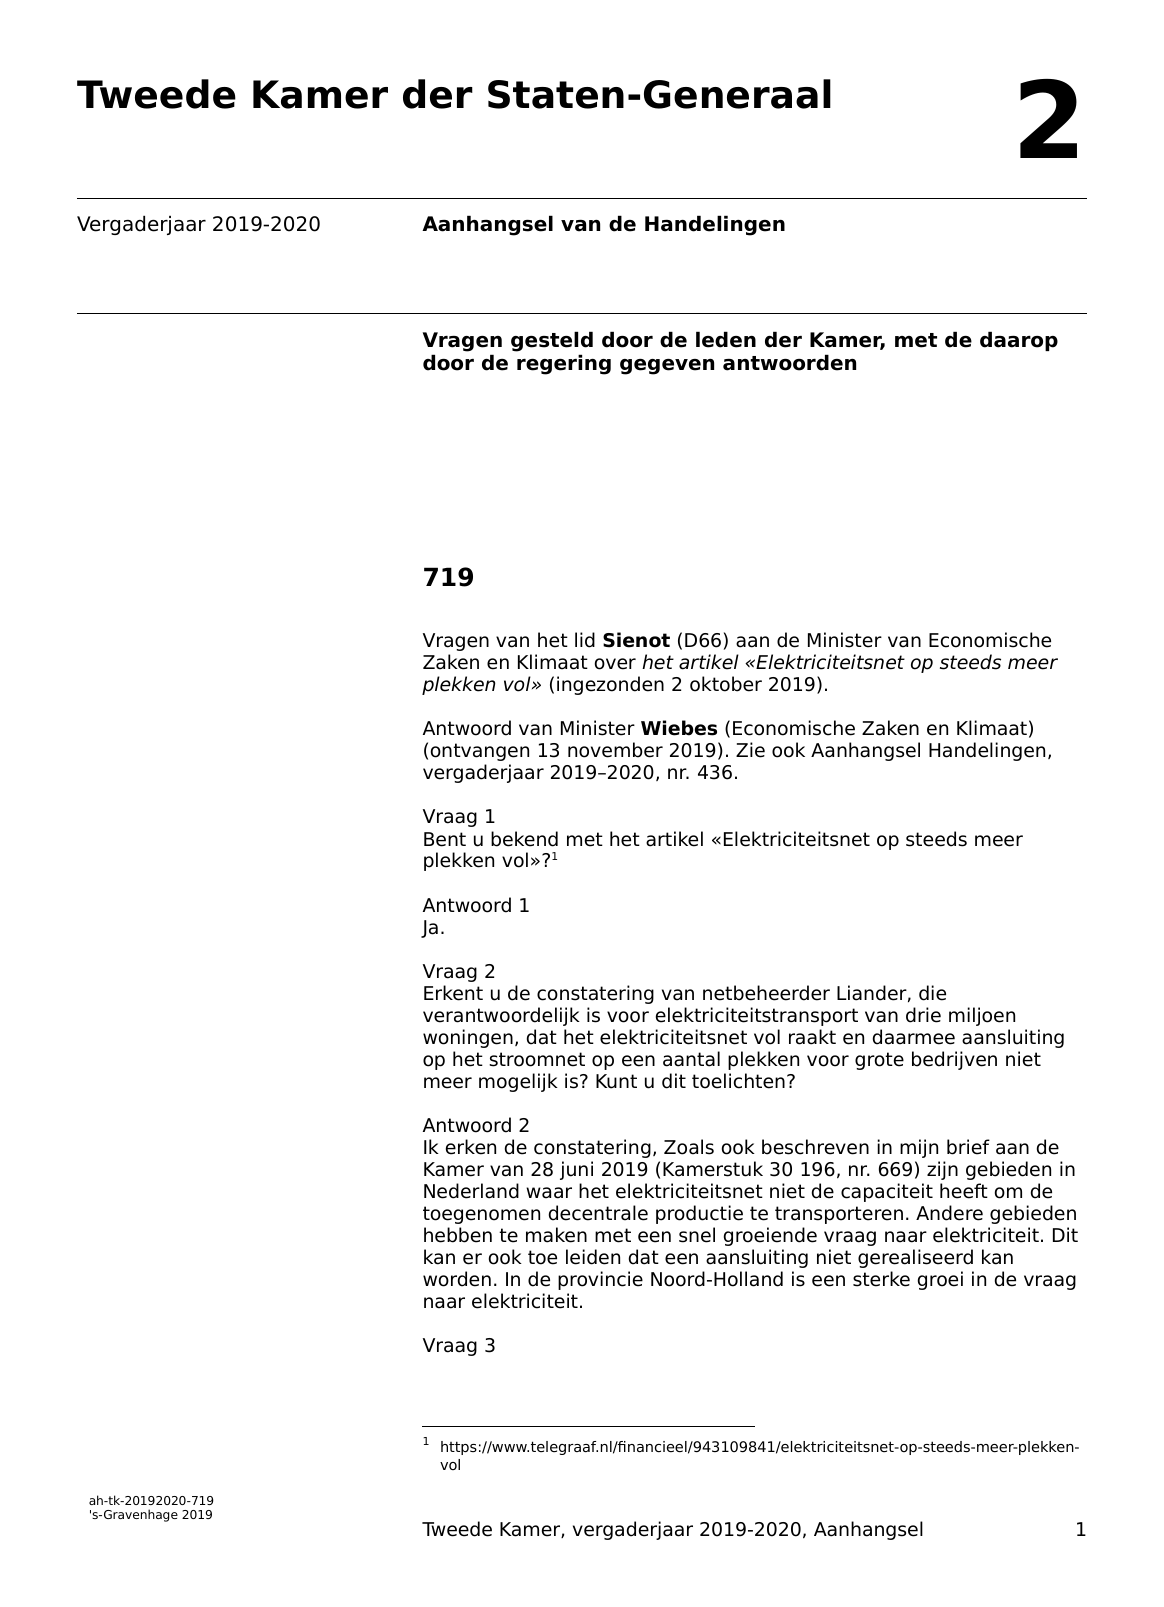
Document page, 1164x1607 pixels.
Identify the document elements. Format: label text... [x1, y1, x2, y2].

table_cell Vragen gesteld door de leden der Kamer, met de daarop door de regering gegeven antwoorden [422, 314, 1087, 375]
text Vraag 3 [422, 1335, 1087, 1357]
text Erkent u de constatering van netbeheerder Liander, die verantwoordelijk is voor elektriciteitstransport van drie miljoen woningen, dat het elektriciteitsnet vol raakt en daarmee aansluiting op het stroomnet op een aantal plekken voor grote bedrijven niet meer mogelijk is? Kunt u dit toelichten? [422, 983, 1087, 1093]
text 719 [422, 563, 1087, 592]
table_header 2 [886, 59, 1087, 198]
text Ja. [422, 917, 1087, 938]
text Vraag 2 [422, 961, 1087, 983]
text Vraag 1 [422, 806, 1087, 828]
text Vragen van het lid Sienot (D66) aan de Minister van Economische Zaken en Klimaat over het artikel «Elektriciteitsnet op steeds meer plekken vol» (ingezonden 2 oktober 2019). [422, 630, 1087, 696]
text Antwoord van Minister Wiebes (Economische Zaken en Klimaat) (ontvangen 13 november 2019). Zie ook Aanhangsel Handelingen, vergaderjaar 2019–2020, nr. 436. [422, 718, 1087, 784]
text ah-tk-20192020-719 [88, 1494, 323, 1508]
text https://www.telegraaf.nl/financieel/943109841/elektriciteitsnet-op-steeds-meer-plekken-vol [422, 1435, 1087, 1474]
text Bent u bekend met het artikel «Elektriciteitsnet op steeds meer plekken vol»? [422, 828, 1087, 872]
text Ik erken de constatering, Zoals ook beschreven in mijn brief aan de Kamer van 28 juni 2019 (Kamerstuk 30 196, nr. 669) zijn gebieden in Nederland waar het elektriciteitsnet niet de capaciteit heeft om de toegenomen decentrale productie te transporteren. Andere gebieden hebben te maken met een snel groeiende vraag naar elektriciteit. Dit kan er ook toe leiden dat een aansluiting niet gerealiseerd kan worden. In de provincie Noord-Holland is een sterke groei in de vraag naar elektriciteit. [422, 1137, 1087, 1313]
table_header Tweede Kamer der Staten-Generaal [77, 59, 886, 198]
table_cell [77, 314, 422, 375]
table_cell Aanhangsel van de Handelingen [422, 199, 1087, 313]
text Antwoord 1 [422, 894, 1087, 917]
text Antwoord 2 [422, 1115, 1087, 1137]
text 's-Gravenhage 2019 [88, 1508, 323, 1522]
table_cell Vergaderjaar 2019-2020 [77, 199, 422, 313]
